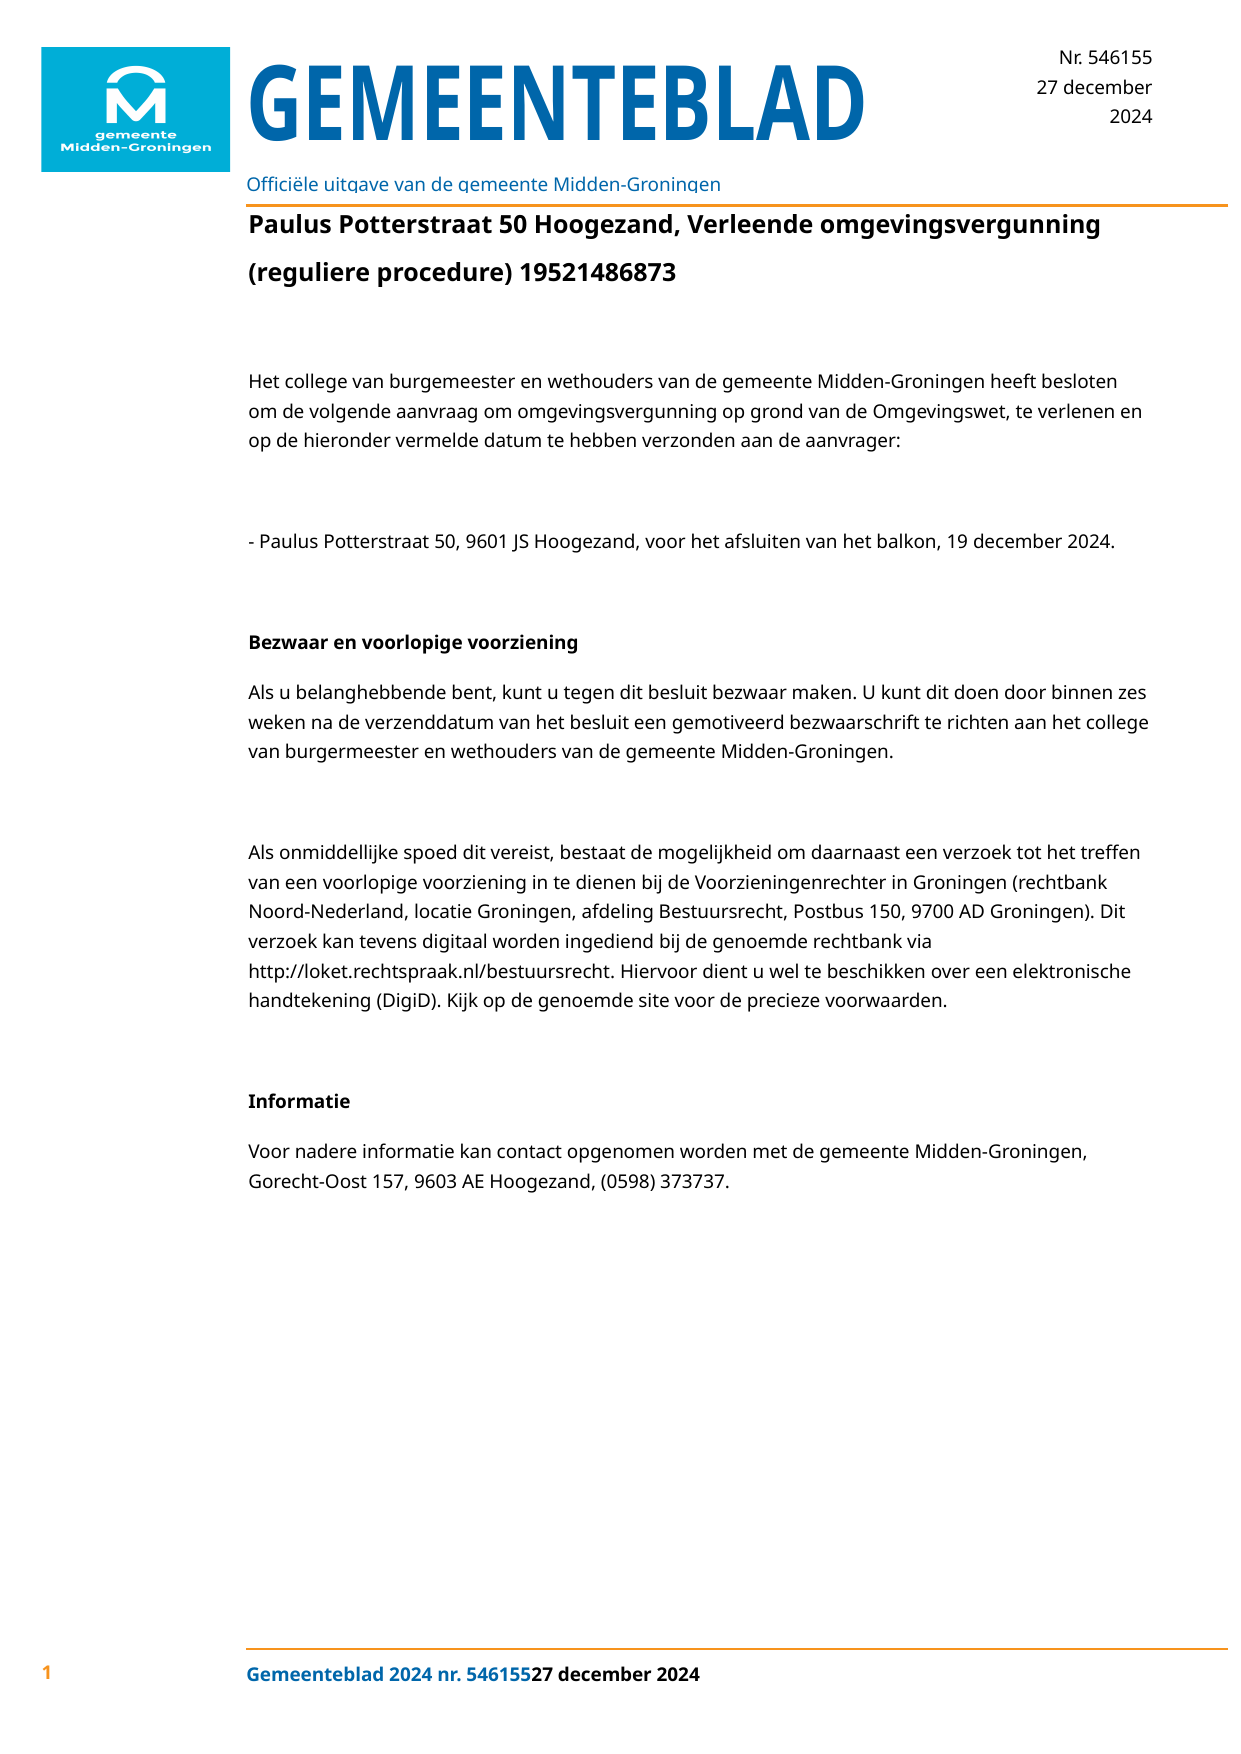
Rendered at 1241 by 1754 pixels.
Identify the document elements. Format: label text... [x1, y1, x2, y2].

text Als u belanghebbende bent, kunt u tegen dit besluit bezwaar maken. U kunt dit doen door binnen zes weken na de verzenddatum van het besluit een gemotiveerd bezwaarschrift te richten aan het college van burgermeester en wethouders van de gemeente Midden-Groningen. [248, 679, 1152, 764]
text Als onmiddellijke spoed dit vereist, bestaat de mogelijkheid om daarnaast een verzoek tot het treffen van een voorlopige voorziening in te dienen bij de Voorzieningenrechter in Groningen (rechtbank Noord-Nederland, locatie Groningen, afdeling Bestuursrecht, Postbus 150, 9700 AD Groningen). Dit verzoek kan tevens digitaal worden ingediend bij de genoemde rechtbank via http://loket.rechtspraak.nl/bestuursrecht. Hiervoor dient u wel te beschikken over een elektronische handtekening (DigiD). Kijk op de genoemde site voor de precieze voorwaarden. [248, 839, 1152, 1013]
text Het college van burgemeester en wethouders van de gemeente Midden-Groningen heeft besloten om de volgende aanvraag om omgevingsvergunning op grond van de Omgevingswet, te verlenen en op de hieronder vermelde datum te hebben verzonden aan de aanvrager: [248, 368, 1152, 453]
text Informatie [248, 1088, 1152, 1114]
picture [108, 66, 164, 82]
text Paulus Potterstraat 50 Hoogezand, Verleende omgevingsvergunning (reguliere procedure) 19521486873 [248, 207, 1152, 288]
picture [107, 89, 165, 122]
text Voor nadere informatie kan contact opgenomen worden met de gemeente Midden-Groningen, Gorecht-Oost 157, 9603 AE Hoogezand, (0598) 373737. [248, 1139, 1152, 1194]
text Bezwaar en voorlopige voorziening [248, 629, 1152, 655]
picture [184, 146, 190, 153]
text - Paulus Potterstraat 50, 9601 JS Hoogezand, voor het afsluiten van het balkon, 19 december 2024. [248, 528, 1152, 554]
